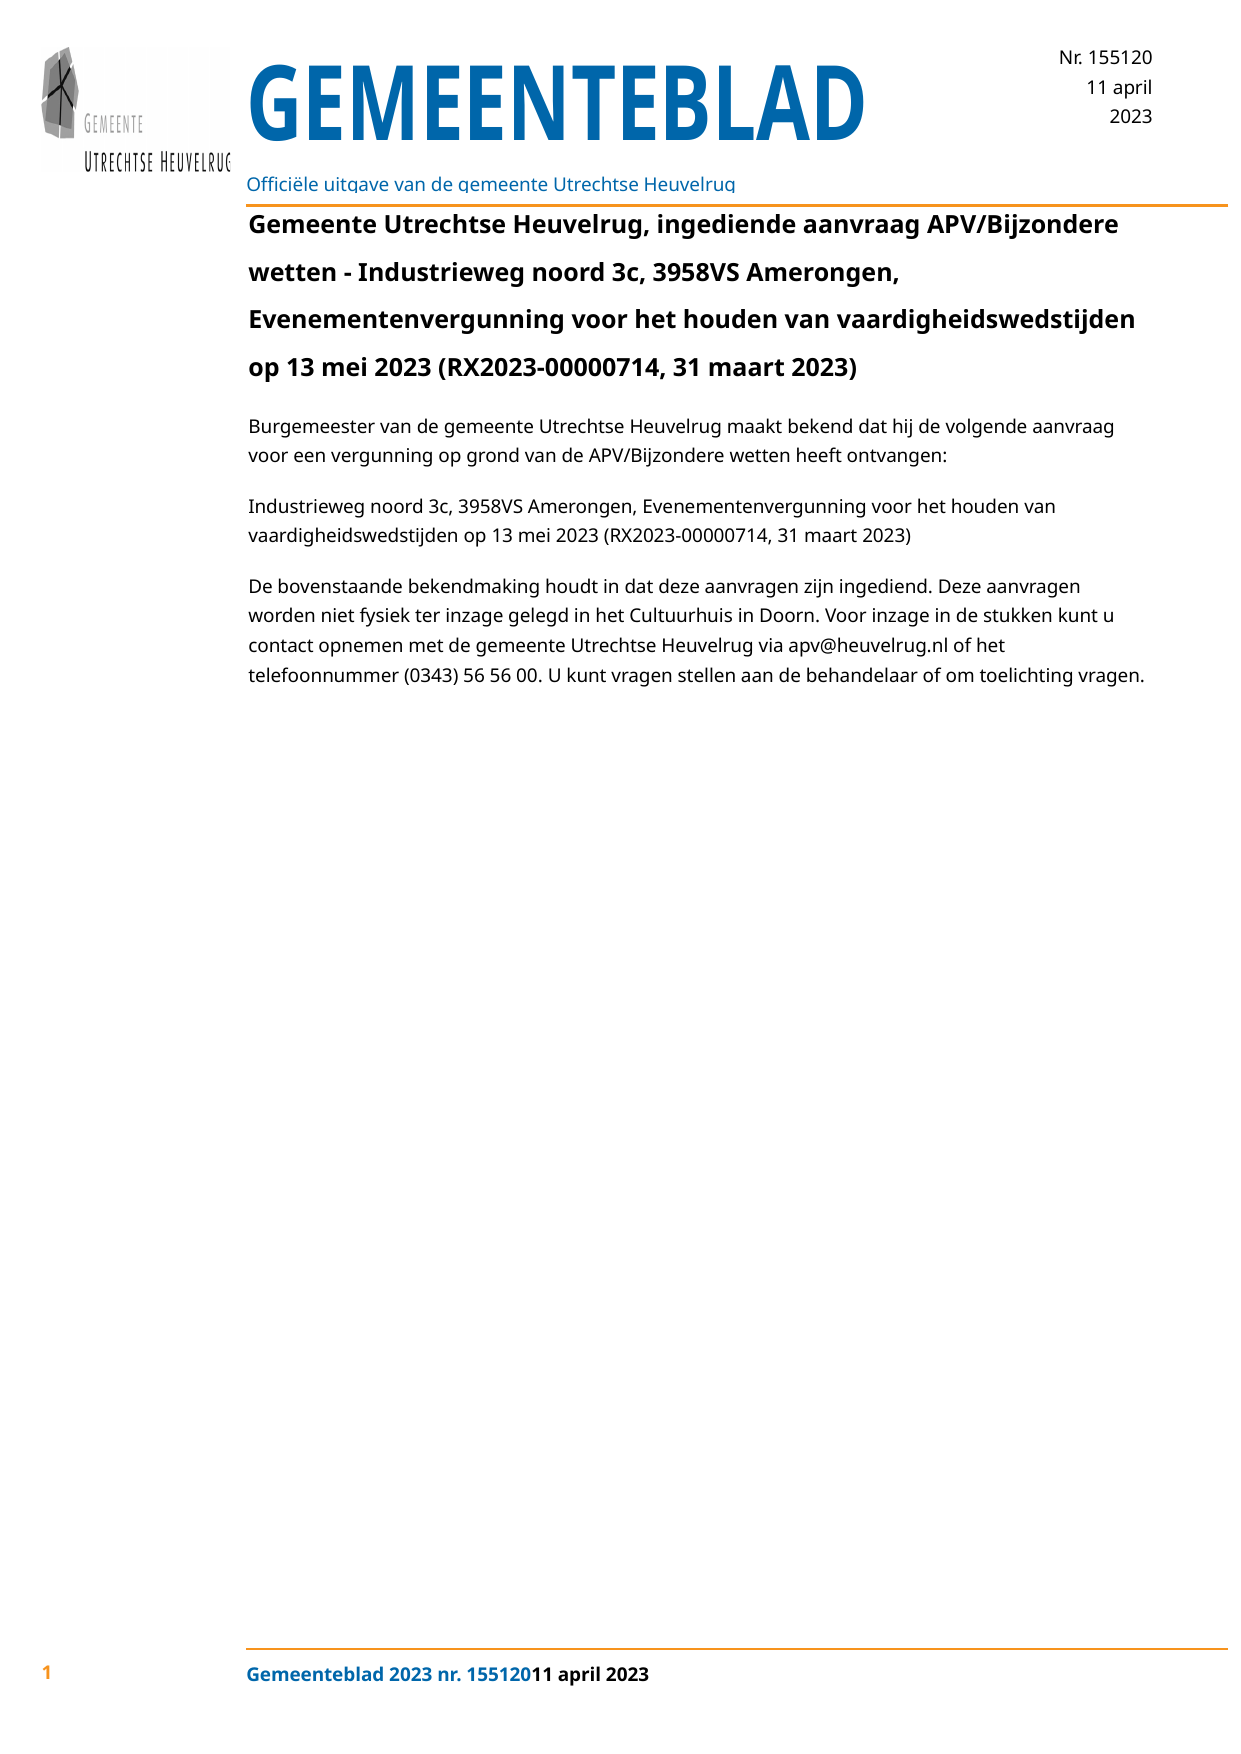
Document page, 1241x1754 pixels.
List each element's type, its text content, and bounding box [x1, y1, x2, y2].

text De bovenstaande bekendmaking houdt in dat deze aanvragen zijn ingediend. Deze aanvragen worden niet fysiek ter inzage gelegd in het Cultuurhuis in Doorn. Voor inzage in de stukken kunt u contact opnemen met de gemeente Utrechtse Heuvelrug via apv@heuvelrug.nl of het telefoonnummer (0343) 56 56 00. U kunt vragen stellen aan de behandelaar of om toelichting vragen. [248, 573, 1152, 688]
text Industrieweg noord 3c, 3958VS Amerongen, Evenementenvergunning voor het houden van vaardigheidswedstijden op 13 mei 2023 (RX2023-00000714, 31 maart 2023) [248, 493, 1152, 548]
text Burgemeester van de gemeente Utrechtse Heuvelrug maakt bekend dat hij de volgende aanvraag voor een vergunning op grond van de APV/Bijzondere wetten heeft ontvangen: [248, 413, 1152, 468]
text Gemeente Utrechtse Heuvelrug, ingediende aanvraag APV/Bijzondere wetten - Industrieweg noord 3c, 3958VS Amerongen, Evenementenvergunning voor het houden van vaardigheidswedstijden op 13 mei 2023 (RX2023-00000714, 31 maart 2023) [248, 207, 1152, 384]
picture [41, 47, 231, 172]
